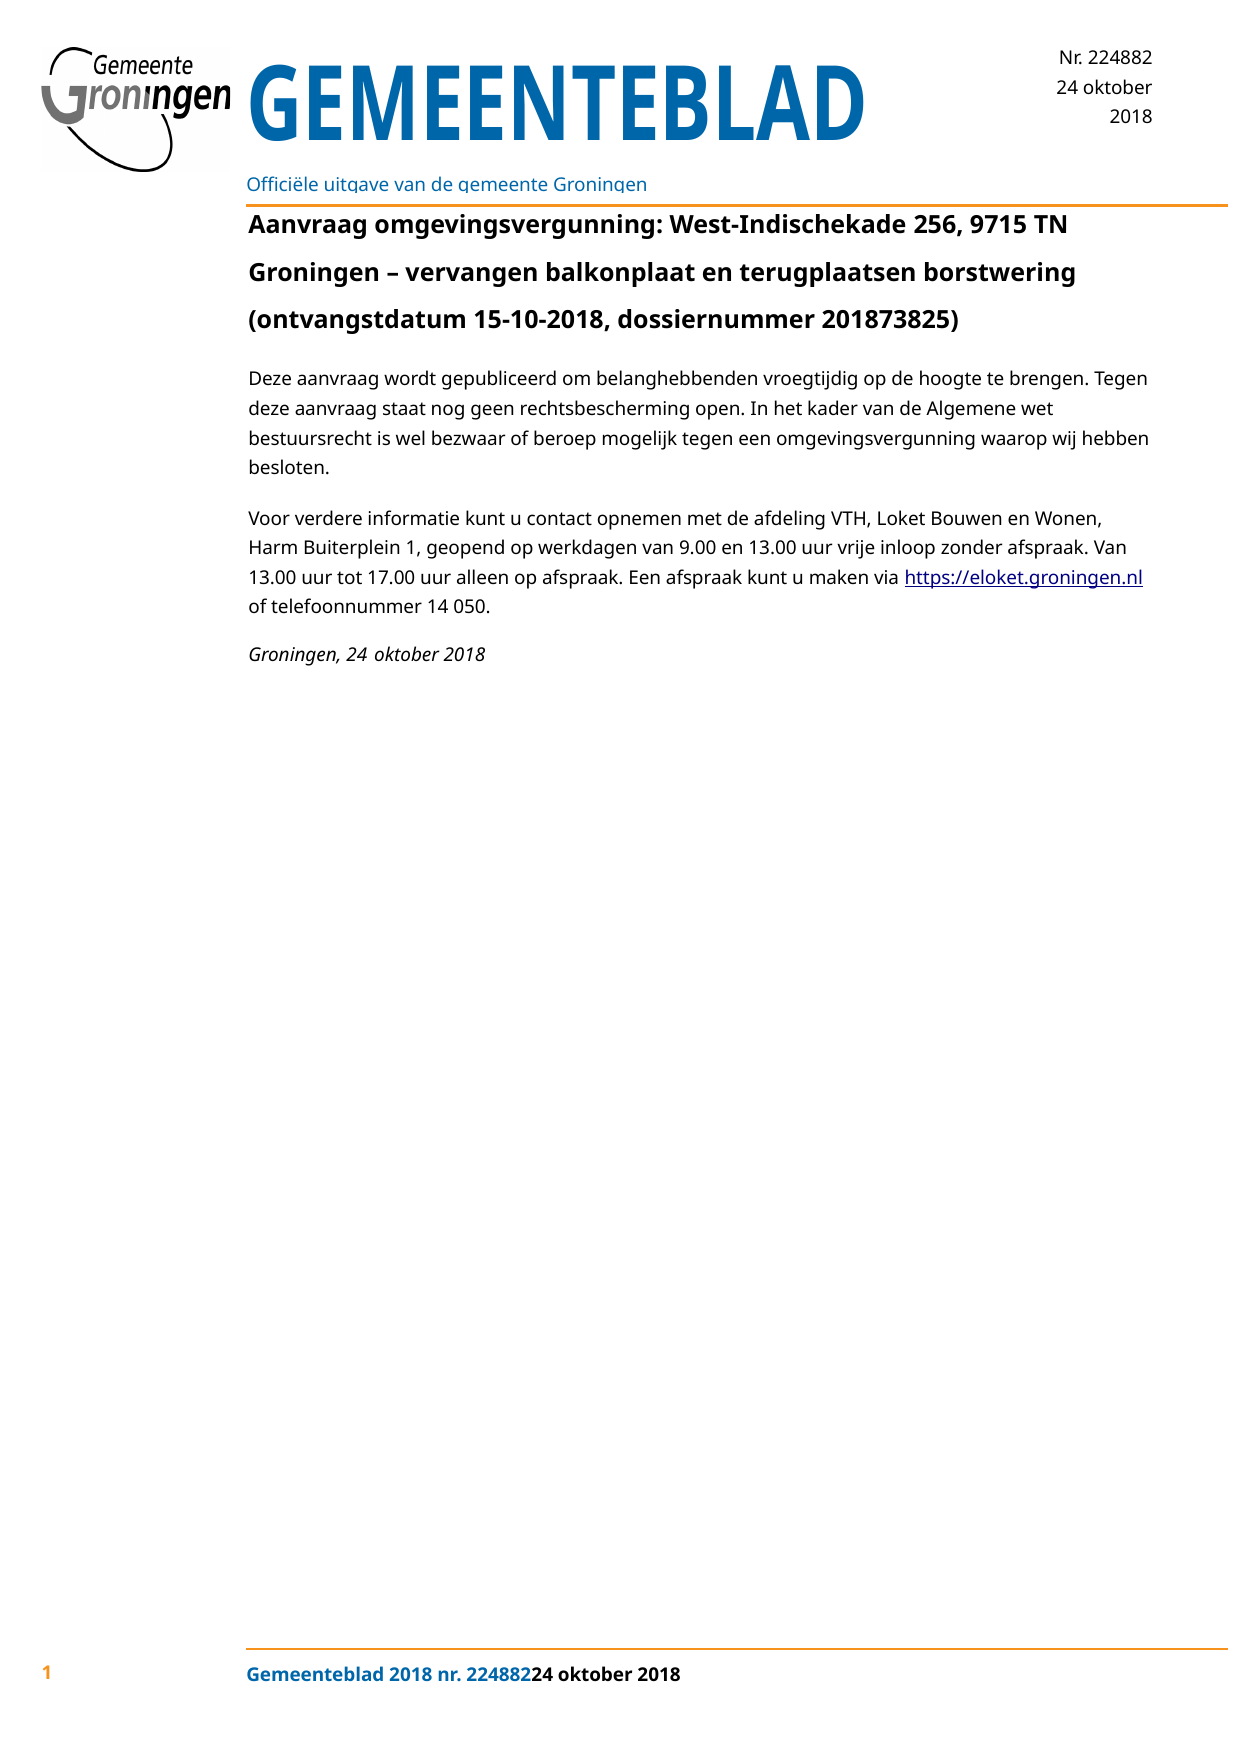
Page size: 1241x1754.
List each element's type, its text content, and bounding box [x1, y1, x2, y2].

text Deze aanvraag wordt gepubliceerd om belanghebbenden vroegtijdig op de hoogte te brengen. Tegen deze aanvraag staat nog geen rechtsbescherming open. In het kader van de Algemene wet bestuursrecht is wel bezwaar of beroep mogelijk tegen een omgevingsvergunning waarop wij hebben besloten. [248, 366, 1152, 480]
text Voor verdere informatie kunt u contact opnemen met de afdeling VTH, Loket Bouwen en Wonen, Harm Buiterplein 1, geopend op werkdagen van 9.00 en 13.00 uur vrije inloop zonder afspraak. Van 13.00 uur tot 17.00 uur alleen op afspraak. Een afspraak kunt u maken via https://eloket.groningen.nl of telefoonnummer 14 050. [248, 505, 1152, 619]
picture [41, 47, 231, 172]
text Groningen, 24 oktober 2018 [248, 641, 1152, 667]
text Aanvraag omgevingsvergunning: West-Indischekade 256, 9715 TN Groningen – vervangen balkonplaat en terugplaatsen borstwering (ontvangstdatum 15-10-2018, dossiernummer 201873825) [248, 207, 1152, 336]
